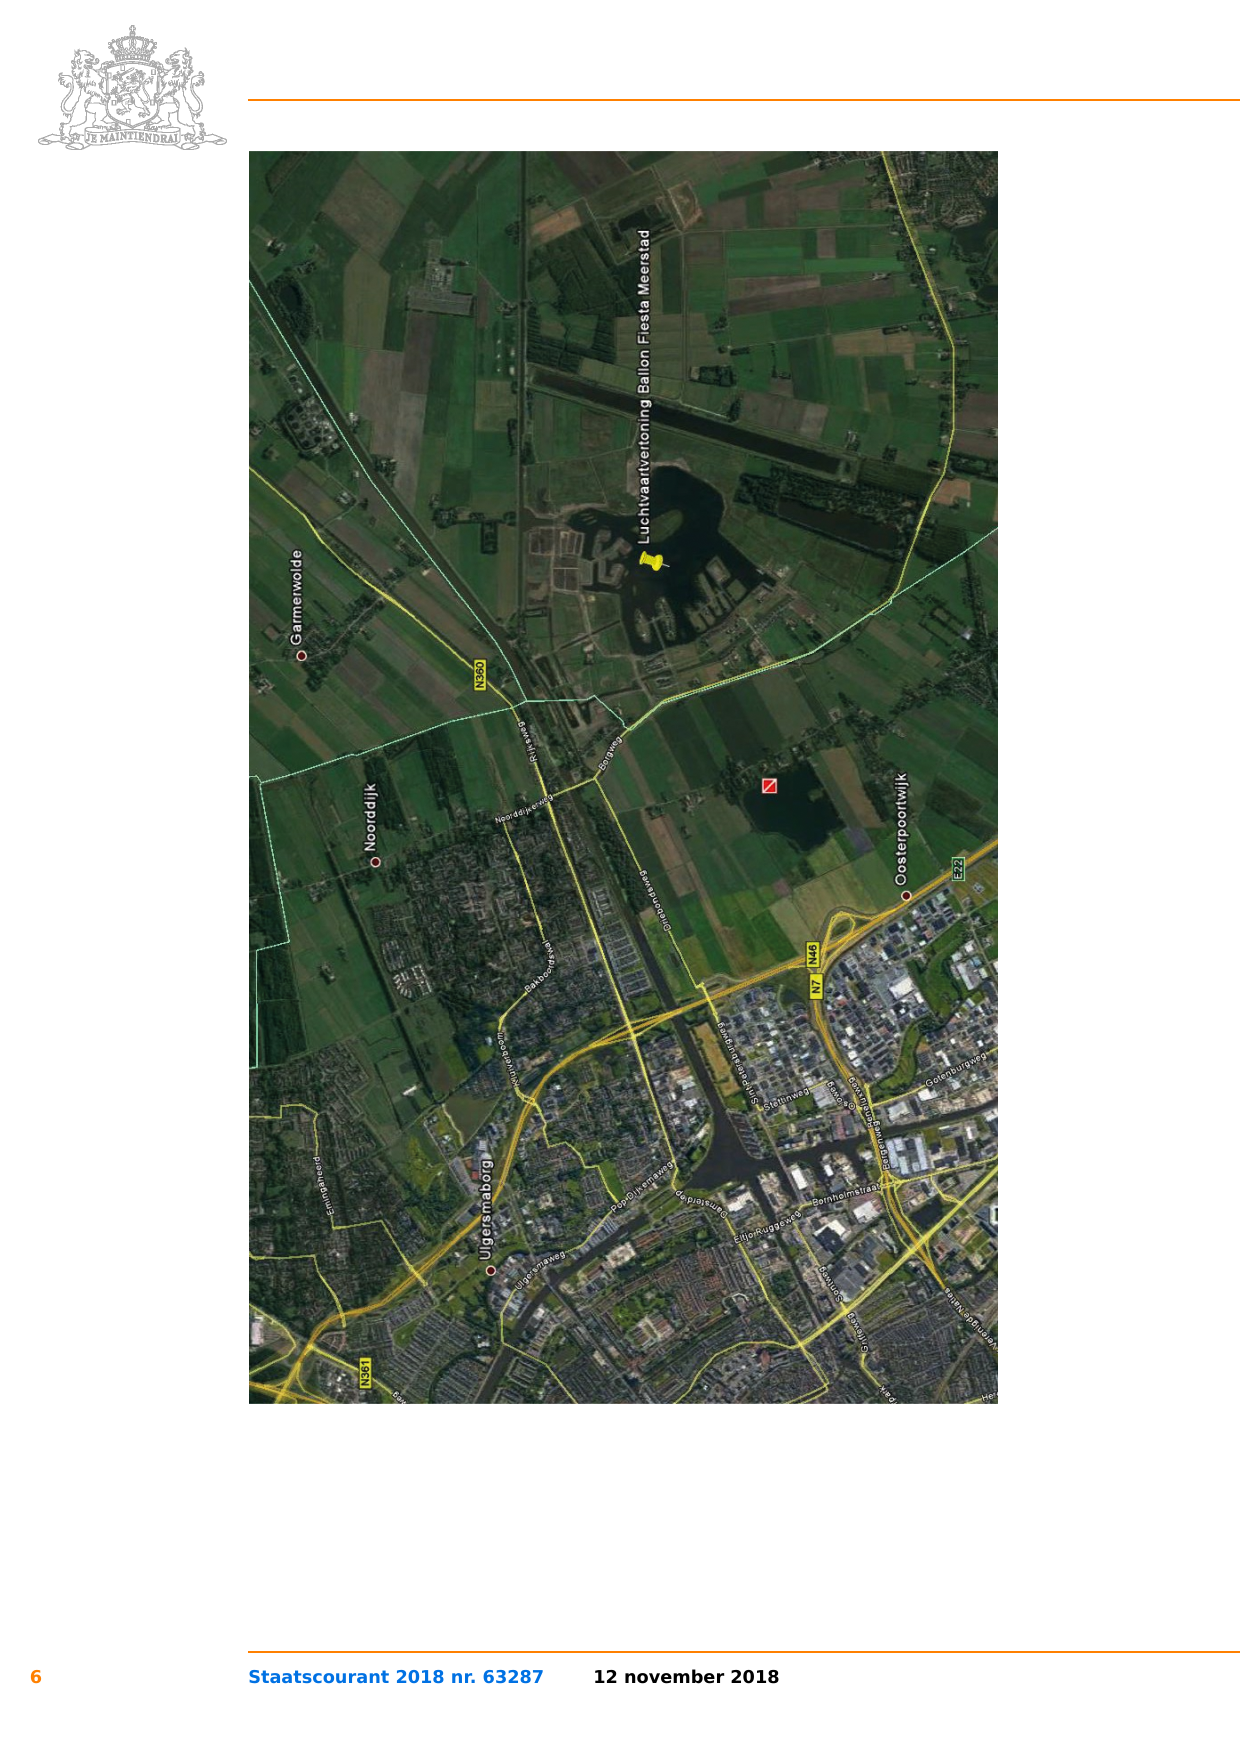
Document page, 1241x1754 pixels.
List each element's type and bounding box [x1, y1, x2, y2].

picture [38, 25, 227, 150]
picture [248, 151, 998, 1404]
